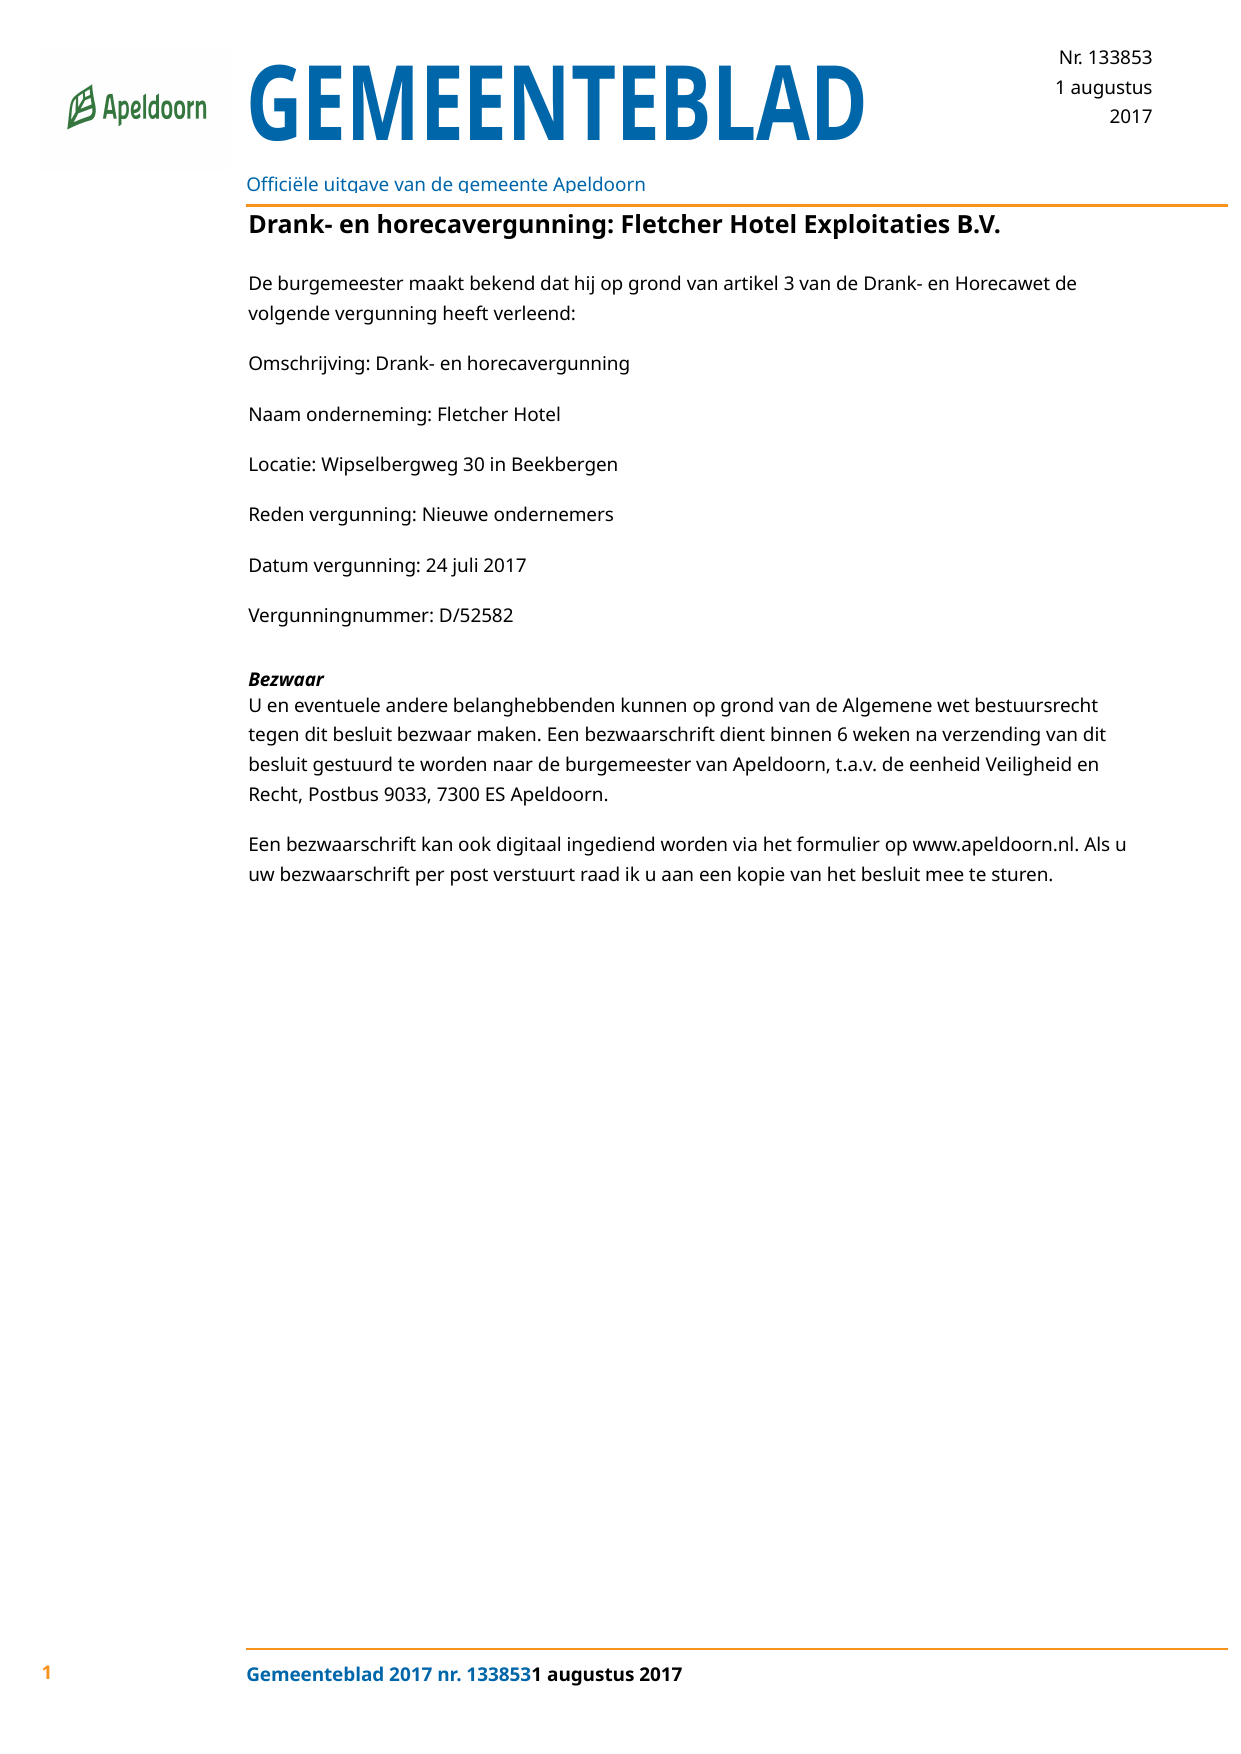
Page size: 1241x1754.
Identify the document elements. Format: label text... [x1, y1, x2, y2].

text De burgemeester maakt bekend dat hij op grond van artikel 3 van de Drank- en Horecawet de volgende vergunning heeft verleend: [248, 270, 1152, 326]
text Reden vergunning: Nieuwe ondernemers [248, 502, 1152, 527]
text Omschrijving: Drank- en horecavergunning [248, 350, 1152, 376]
picture [41, 47, 231, 172]
text Naam onderneming: Fletcher Hotel [248, 401, 1152, 426]
text Bezwaar [248, 666, 1152, 692]
text Vergunningnummer: D/52582 [248, 602, 1152, 628]
text Een bezwaarschrift kan ook digitaal ingediend worden via het formulier op www.apeldoorn.nl. Als u uw bezwaarschrift per post verstuurt raad ik u aan een kopie van het besluit mee te sturen. [248, 831, 1152, 887]
text U en eventuele andere belanghebbenden kunnen op grond van de Algemene wet bestuursrecht tegen dit besluit bezwaar maken. Een bezwaarschrift dient binnen 6 weken na verzending van dit besluit gestuurd te worden naar de burgemeester van Apeldoorn, t.a.v. de eenheid Veiligheid en Recht, Postbus 9033, 7300 ES Apeldoorn. [248, 692, 1152, 807]
text Drank- en horecavergunning: Fletcher Hotel Exploitaties B.V. [248, 207, 1152, 241]
text Datum vergunning: 24 juli 2017 [248, 552, 1152, 578]
text Locatie: Wipselbergweg 30 in Beekbergen [248, 451, 1152, 477]
